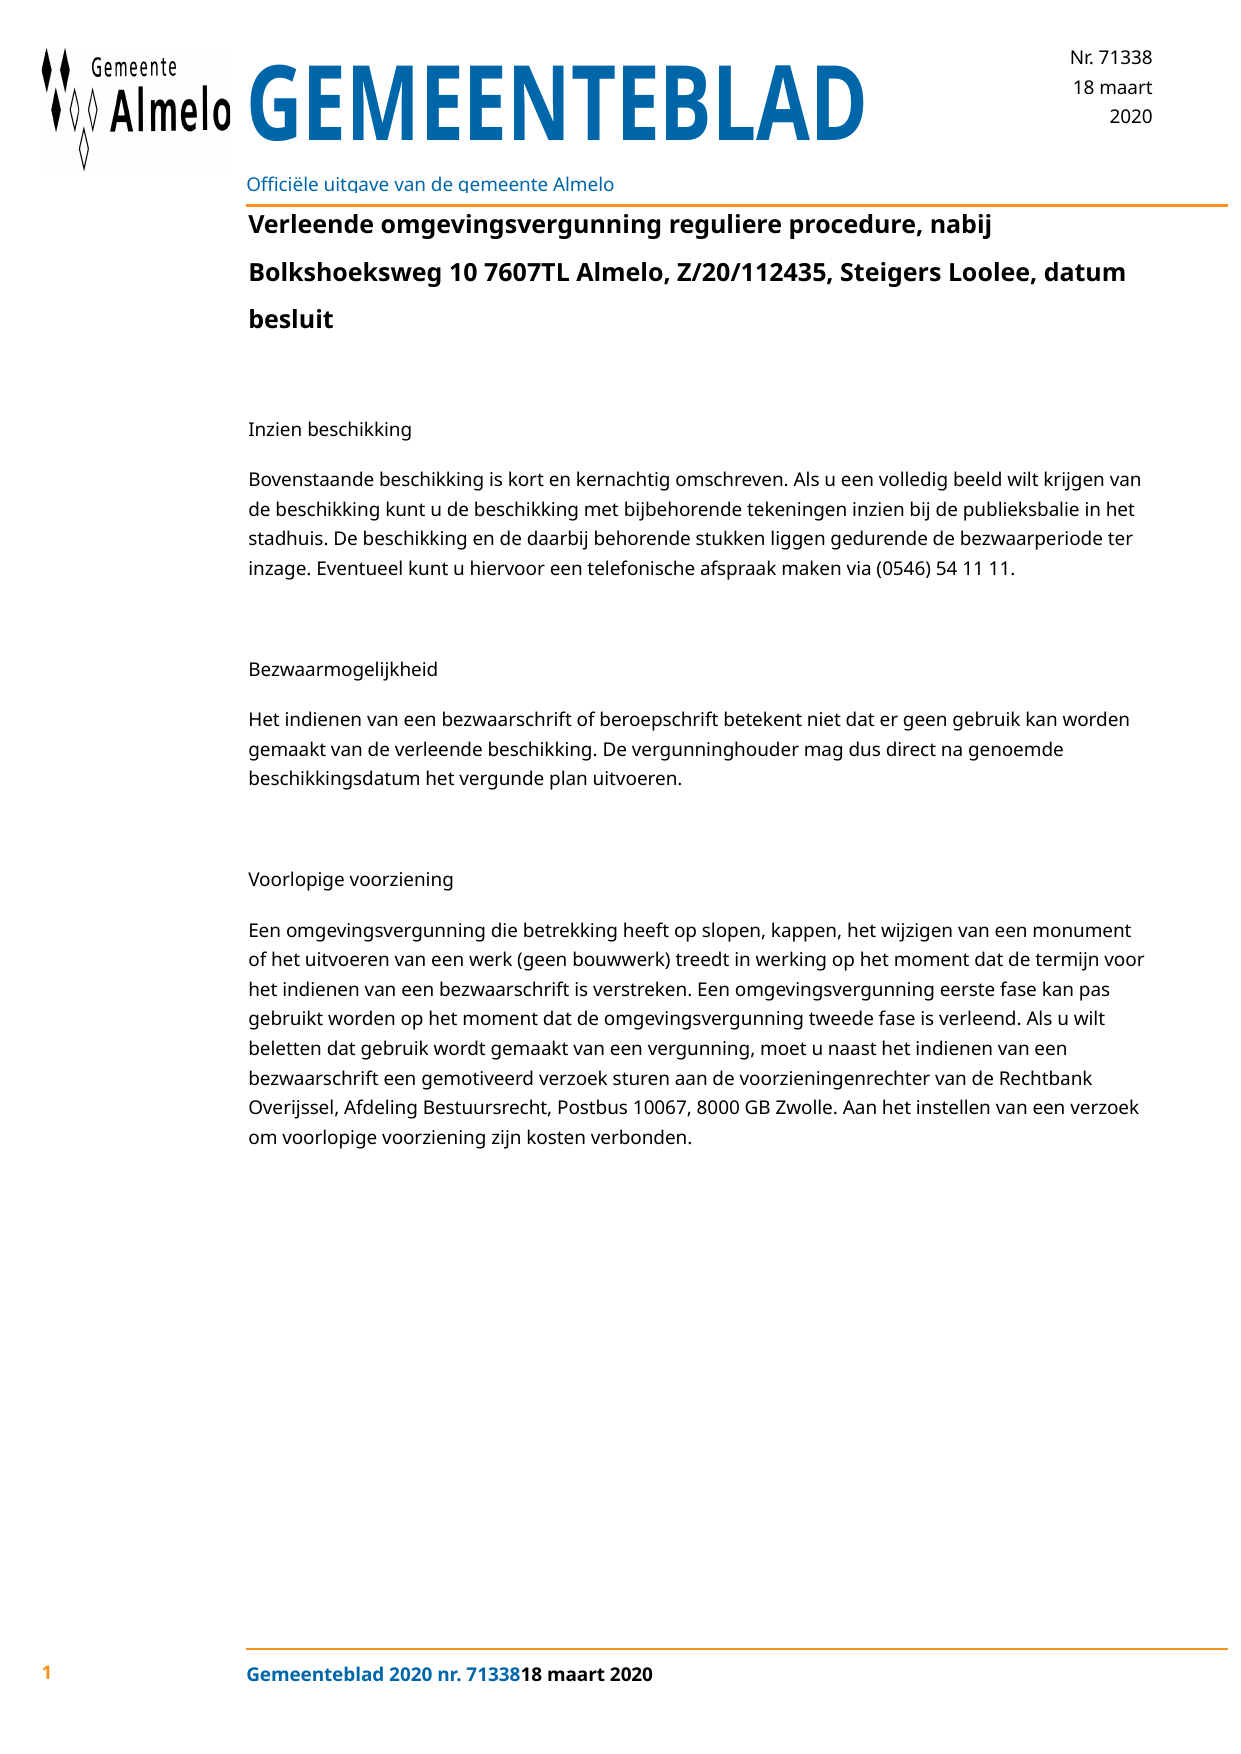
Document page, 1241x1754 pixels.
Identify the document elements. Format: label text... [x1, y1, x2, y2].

text Bovenstaande beschikking is kort en kernachtig omschreven. Als u een volledig beeld wilt krijgen van de beschikking kunt u de beschikking met bijbehorende tekeningen inzien bij de publieksbalie in het stadhuis. De beschikking en de daarbij behorende stukken liggen gedurende de bezwaarperiode ter inzage. Eventueel kunt u hiervoor een telefonische afspraak maken via (0546) 54 11 11. [248, 466, 1152, 581]
text Bezwaarmogelijkheid [248, 656, 1152, 682]
text Het indienen van een bezwaarschrift of beroepschrift betekent niet dat er geen gebruik kan worden gemaakt van de verleende beschikking. De vergunninghouder mag dus direct na genoemde beschikkingsdatum het vergunde plan uitvoeren. [248, 706, 1152, 791]
text Inzien beschikking [248, 416, 1152, 442]
text Voorlopige voorziening [248, 866, 1152, 892]
text Een omgevingsvergunning die betrekking heeft op slopen, kappen, het wijzigen van een monument of het uitvoeren van een werk (geen bouwwerk) treedt in werking op het moment dat de termijn voor het indienen van een bezwaarschrift is verstreken. Een omgevingsvergunning eerste fase kan pas gebruikt worden op het moment dat de omgevingsvergunning tweede fase is verleend. Als u wilt beletten dat gebruik wordt gemaakt van een vergunning, moet u naast het indienen van een bezwaarschrift een gemotiveerd verzoek sturen aan de voorzieningenrechter van de Rechtbank Overijssel, Afdeling Bestuursrecht, Postbus 10067, 8000 GB Zwolle. Aan het instellen van een verzoek om voorlopige voorziening zijn kosten verbonden. [248, 917, 1152, 1149]
picture [41, 47, 231, 172]
text Verleende omgevingsvergunning reguliere procedure, nabij Bolkshoeksweg 10 7607TL Almelo, Z/20/112435, Steigers Loolee, datum besluit [248, 207, 1152, 336]
